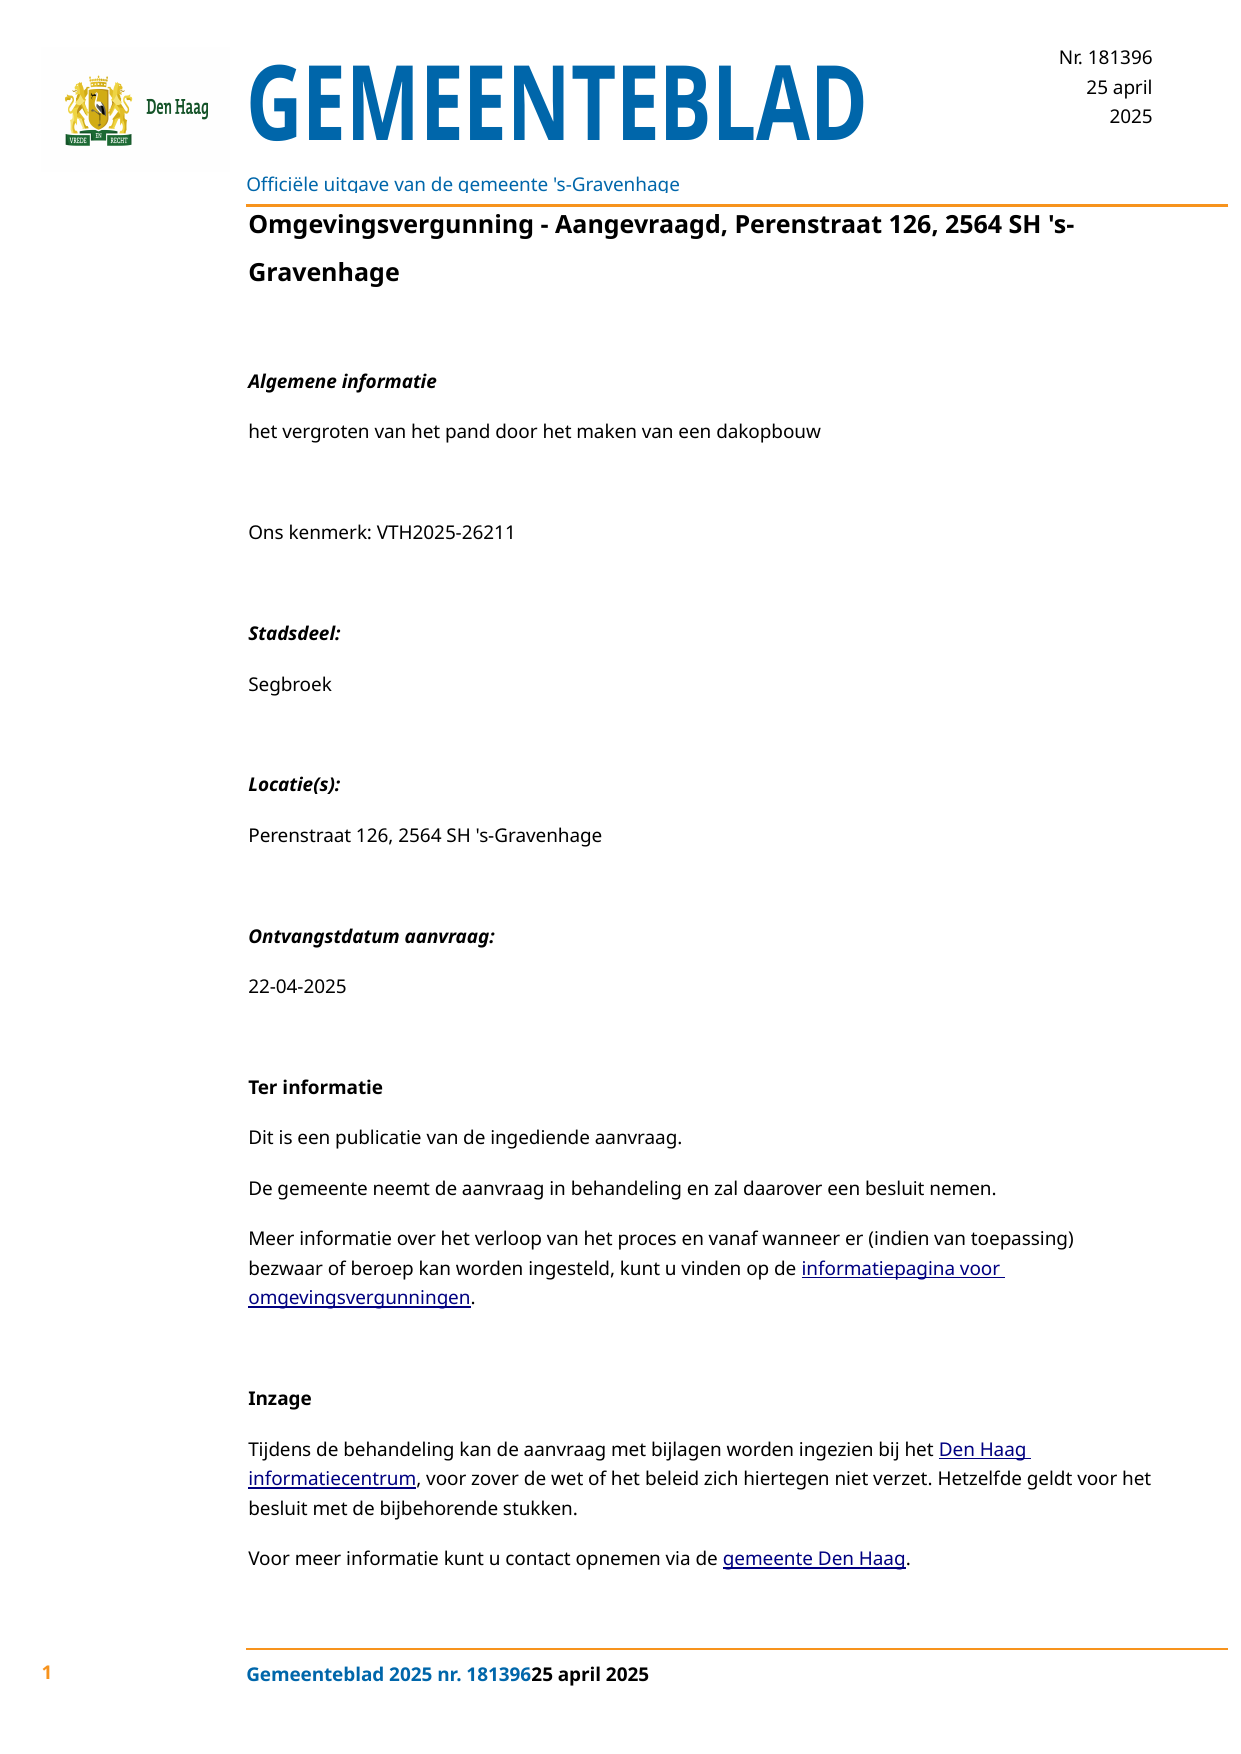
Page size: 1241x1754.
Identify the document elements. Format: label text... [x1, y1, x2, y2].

picture [41, 47, 231, 172]
text 22-04-2025 [248, 973, 1152, 999]
text Perenstraat 126, 2564 SH 's-Gravenhage [248, 822, 1152, 848]
text Dit is een publicatie van de ingediende aanvraag. [248, 1124, 1152, 1150]
text Locatie(s): [248, 772, 1152, 797]
text Ontvangstdatum aanvraag: [248, 923, 1152, 949]
text Segbroek [248, 671, 1152, 697]
text Tijdens de behandeling kan de aanvraag met bijlagen worden ingezien bij het Den Haag informatiecentrum, voor zover de wet of het beleid zich hiertegen niet verzet. Hetzelfde geldt voor het besluit met de bijbehorende stukken. [248, 1436, 1152, 1521]
text Voor meer informatie kunt u contact opnemen via de gemeente Den Haag. [248, 1545, 1152, 1571]
text De gemeente neemt de aanvraag in behandeling en zal daarover een besluit nemen. [248, 1175, 1152, 1201]
text Algemene informatie [248, 368, 1152, 394]
text Stadsdeel: [248, 620, 1152, 646]
text Ter informatie [248, 1074, 1152, 1100]
text Meer informatie over het verloop van het proces en vanaf wanneer er (indien van toepassing) bezwaar of beroep kan worden ingesteld, kunt u vinden op de informatiepagina voor omgevingsvergunningen. [248, 1225, 1152, 1310]
text het vergroten van het pand door het maken van een dakopbouw [248, 419, 1152, 444]
text Ons kenmerk: VTH2025-26211 [248, 519, 1152, 545]
text Omgevingsvergunning - Aangevraagd, Perenstraat 126, 2564 SH 's-Gravenhage [248, 207, 1152, 288]
text Inzage [248, 1385, 1152, 1411]
